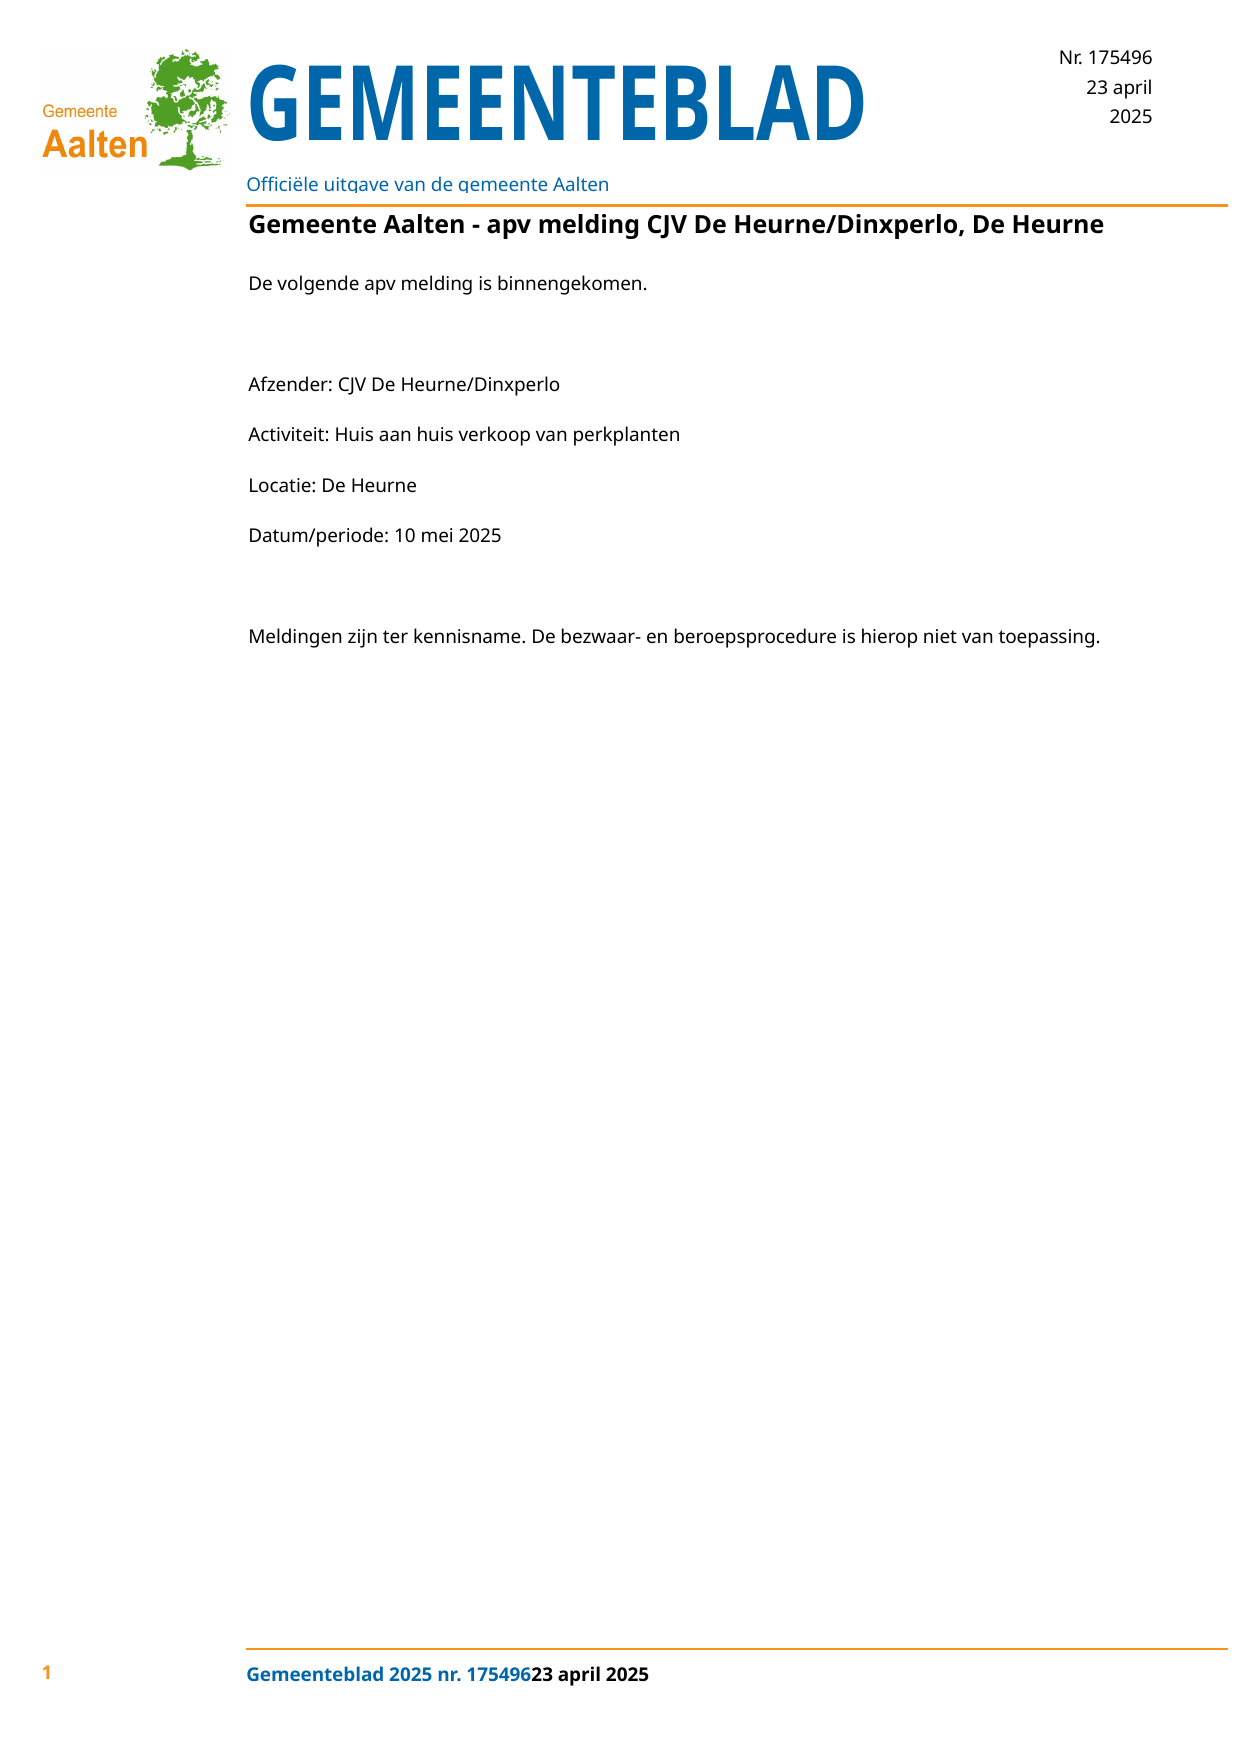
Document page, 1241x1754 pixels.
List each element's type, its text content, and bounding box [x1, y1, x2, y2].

text Activiteit: Huis aan huis verkoop van perkplanten [248, 422, 1152, 447]
text Gemeente Aalten - apv melding CJV De Heurne/Dinxperlo, De Heurne [248, 207, 1152, 241]
text Datum/periode: 10 mei 2025 [248, 522, 1152, 548]
picture [41, 47, 231, 172]
text Afzender: CJV De Heurne/Dinxperlo [248, 371, 1152, 397]
text Locatie: De Heurne [248, 472, 1152, 498]
text Meldingen zijn ter kennisname. De bezwaar- en beroepsprocedure is hierop niet van toepassing. [248, 623, 1152, 649]
text De volgende apv melding is binnengekomen. [248, 270, 1152, 296]
